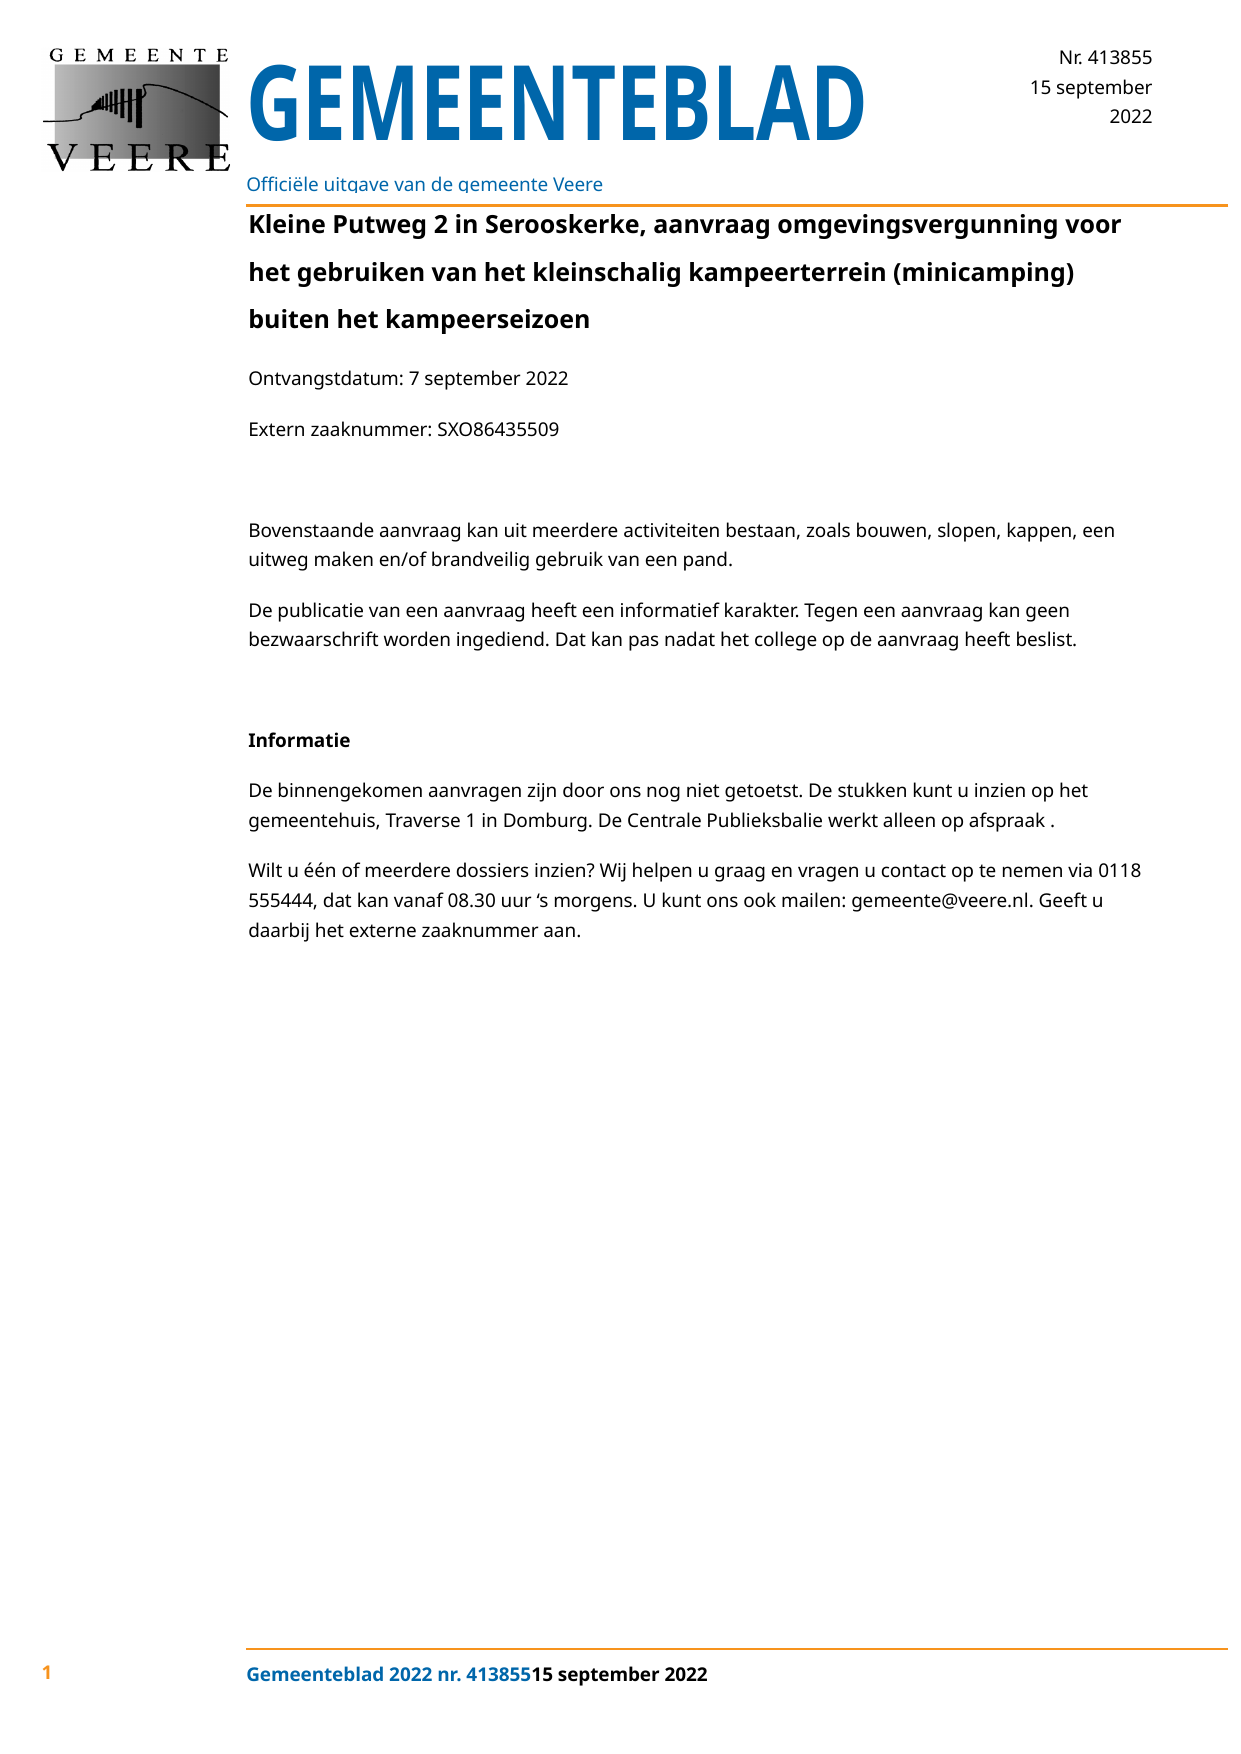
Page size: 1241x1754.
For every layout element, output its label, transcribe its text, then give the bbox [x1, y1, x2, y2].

text Ontvangstdatum: 7 september 2022 [248, 366, 1152, 391]
text Kleine Putweg 2 in Serooskerke, aanvraag omgevingsvergunning voor het gebruiken van het kleinschalig kampeerterrein (minicamping) buiten het kampeerseizoen [248, 207, 1152, 336]
text De binnengekomen aanvragen zijn door ons nog niet getoetst. De stukken kunt u inzien op het gemeentehuis, Traverse 1 in Domburg. De Centrale Publieksbalie werkt alleen op afspraak . [248, 778, 1152, 833]
text Wilt u één of meerdere dossiers inzien? Wij helpen u graag en vragen u contact op te nemen via 0118 555444, dat kan vanaf 08.30 uur ‘s morgens. U kunt ons ook mailen: gemeente@veere.nl. Geeft u daarbij het externe zaaknummer aan. [248, 858, 1152, 942]
picture [41, 47, 231, 172]
text Informatie [248, 727, 1152, 753]
text Bovenstaande aanvraag kan uit meerdere activiteiten bestaan, zoals bouwen, slopen, kappen, een uitweg maken en/of brandveilig gebruik van een pand. [248, 517, 1152, 572]
text Extern zaaknummer: SXO86435509 [248, 416, 1152, 442]
text De publicatie van een aanvraag heeft een informatief karakter. Tegen een aanvraag kan geen bezwaarschrift worden ingediend. Dat kan pas nadat het college op de aanvraag heeft beslist. [248, 597, 1152, 652]
